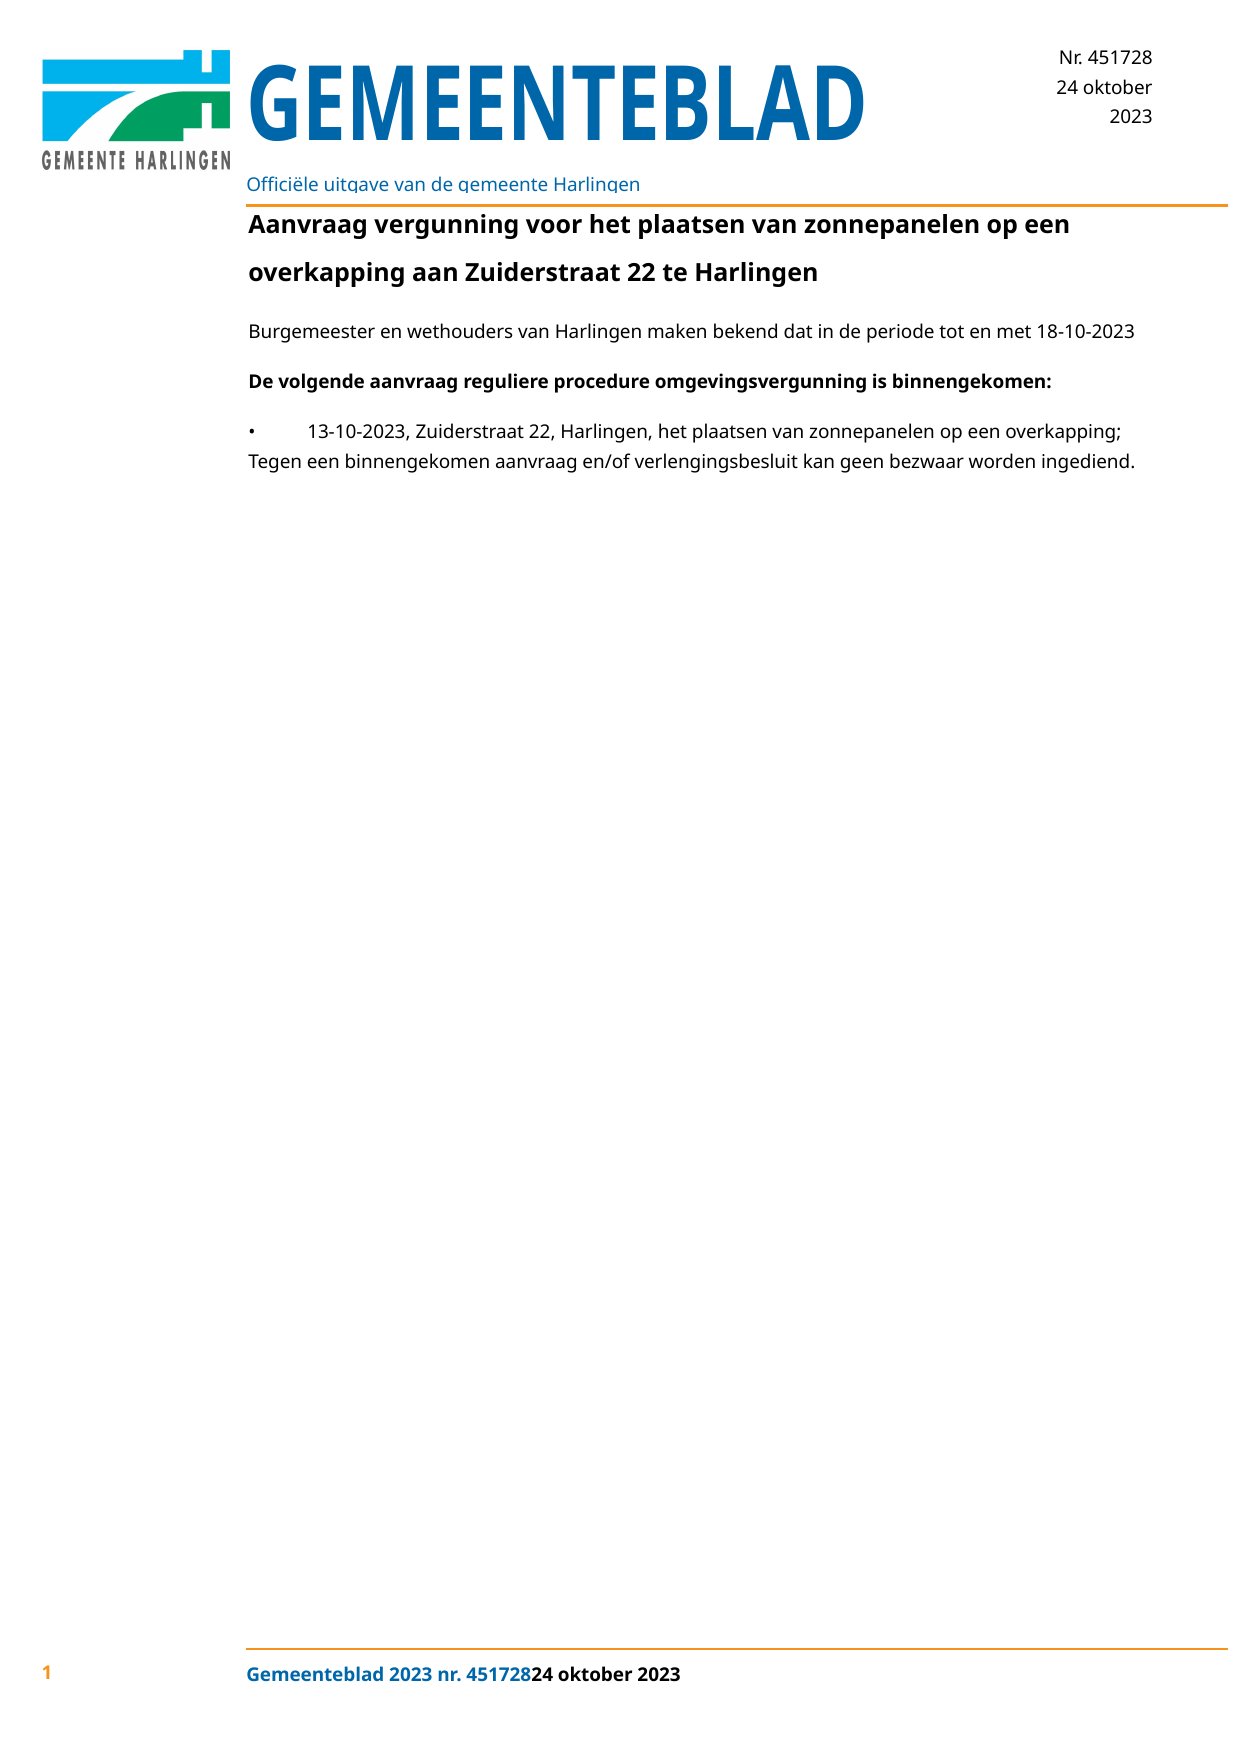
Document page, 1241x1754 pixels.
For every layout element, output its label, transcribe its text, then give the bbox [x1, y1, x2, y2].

text Tegen een binnengekomen aanvraag en/of verlengingsbesluit kan geen bezwaar worden ingediend. [248, 448, 1152, 474]
picture [41, 47, 231, 172]
text De volgende aanvraag reguliere procedure omgevingsvergunning is binnengekomen: [248, 368, 1152, 394]
list 13-10-2023, Zuiderstraat 22, Harlingen, het plaatsen van zonnepanelen op een overkapping; [248, 419, 1152, 444]
text Aanvraag vergunning voor het plaatsen van zonnepanelen op een overkapping aan Zuiderstraat 22 te Harlingen [248, 207, 1152, 288]
text Burgemeester en wethouders van Harlingen maken bekend dat in de periode tot en met 18-10-2023 [248, 318, 1152, 344]
